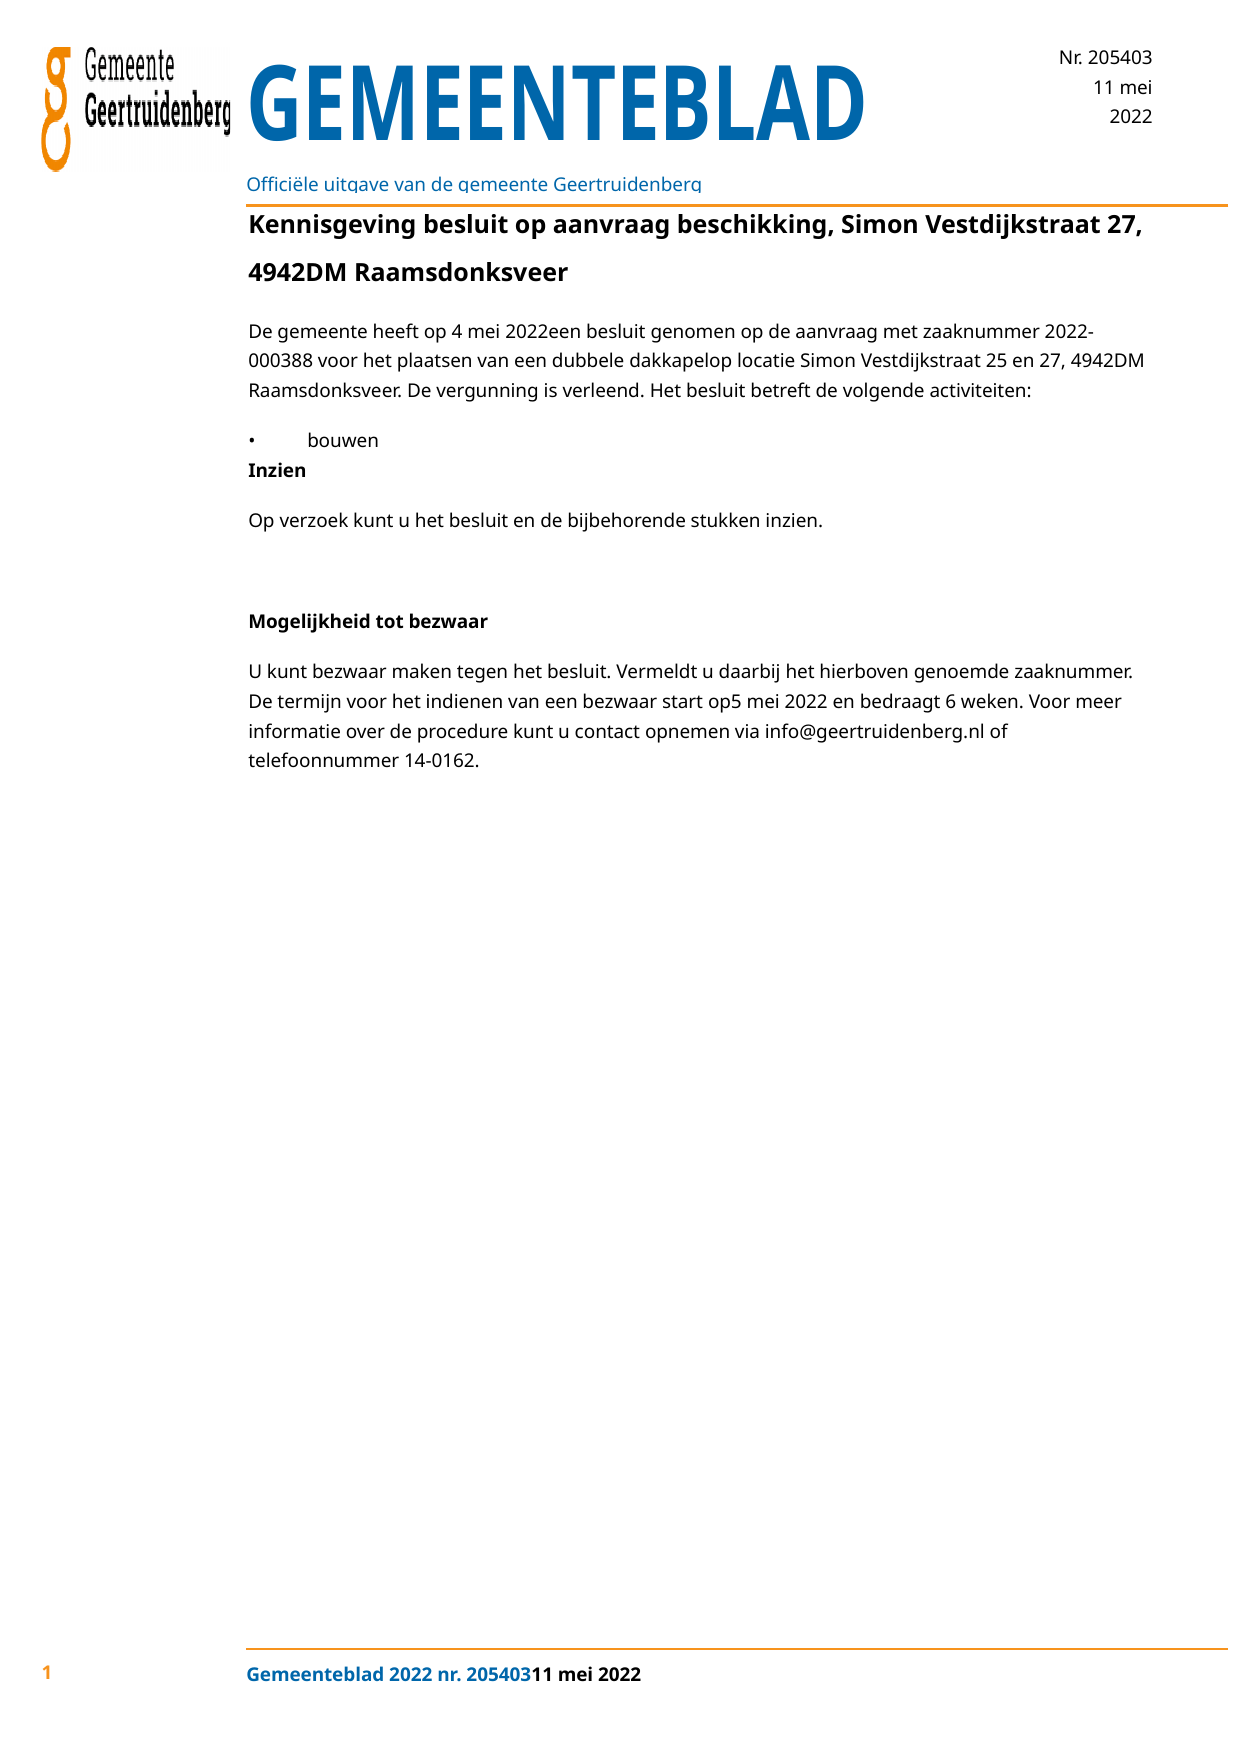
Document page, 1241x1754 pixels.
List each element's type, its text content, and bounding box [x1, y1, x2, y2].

list bouwen [248, 427, 1152, 453]
text De gemeente heeft op 4 mei 2022een besluit genomen op de aanvraag met zaaknummer 2022-000388 voor het plaatsen van een dubbele dakkapelop locatie Simon Vestdijkstraat 25 en 27, 4942DM Raamsdonksveer. De vergunning is verleend. Het besluit betreft de volgende activiteiten: [248, 318, 1152, 403]
text Kennisgeving besluit op aanvraag beschikking, Simon Vestdijkstraat 27, 4942DM Raamsdonksveer [248, 207, 1152, 288]
text Inzien [248, 457, 1152, 483]
picture [41, 47, 231, 172]
text Mogelijkheid tot bezwaar [248, 608, 1152, 634]
text U kunt bezwaar maken tegen het besluit. Vermeldt u daarbij het hierboven genoemde zaaknummer. De termijn voor het indienen van een bezwaar start op5 mei 2022 en bedraagt 6 weken. Voor meer informatie over de procedure kunt u contact opnemen via info@geertruidenberg.nl of telefoonnummer 14-0162. [248, 659, 1152, 773]
text Op verzoek kunt u het besluit en de bijbehorende stukken inzien. [248, 507, 1152, 533]
